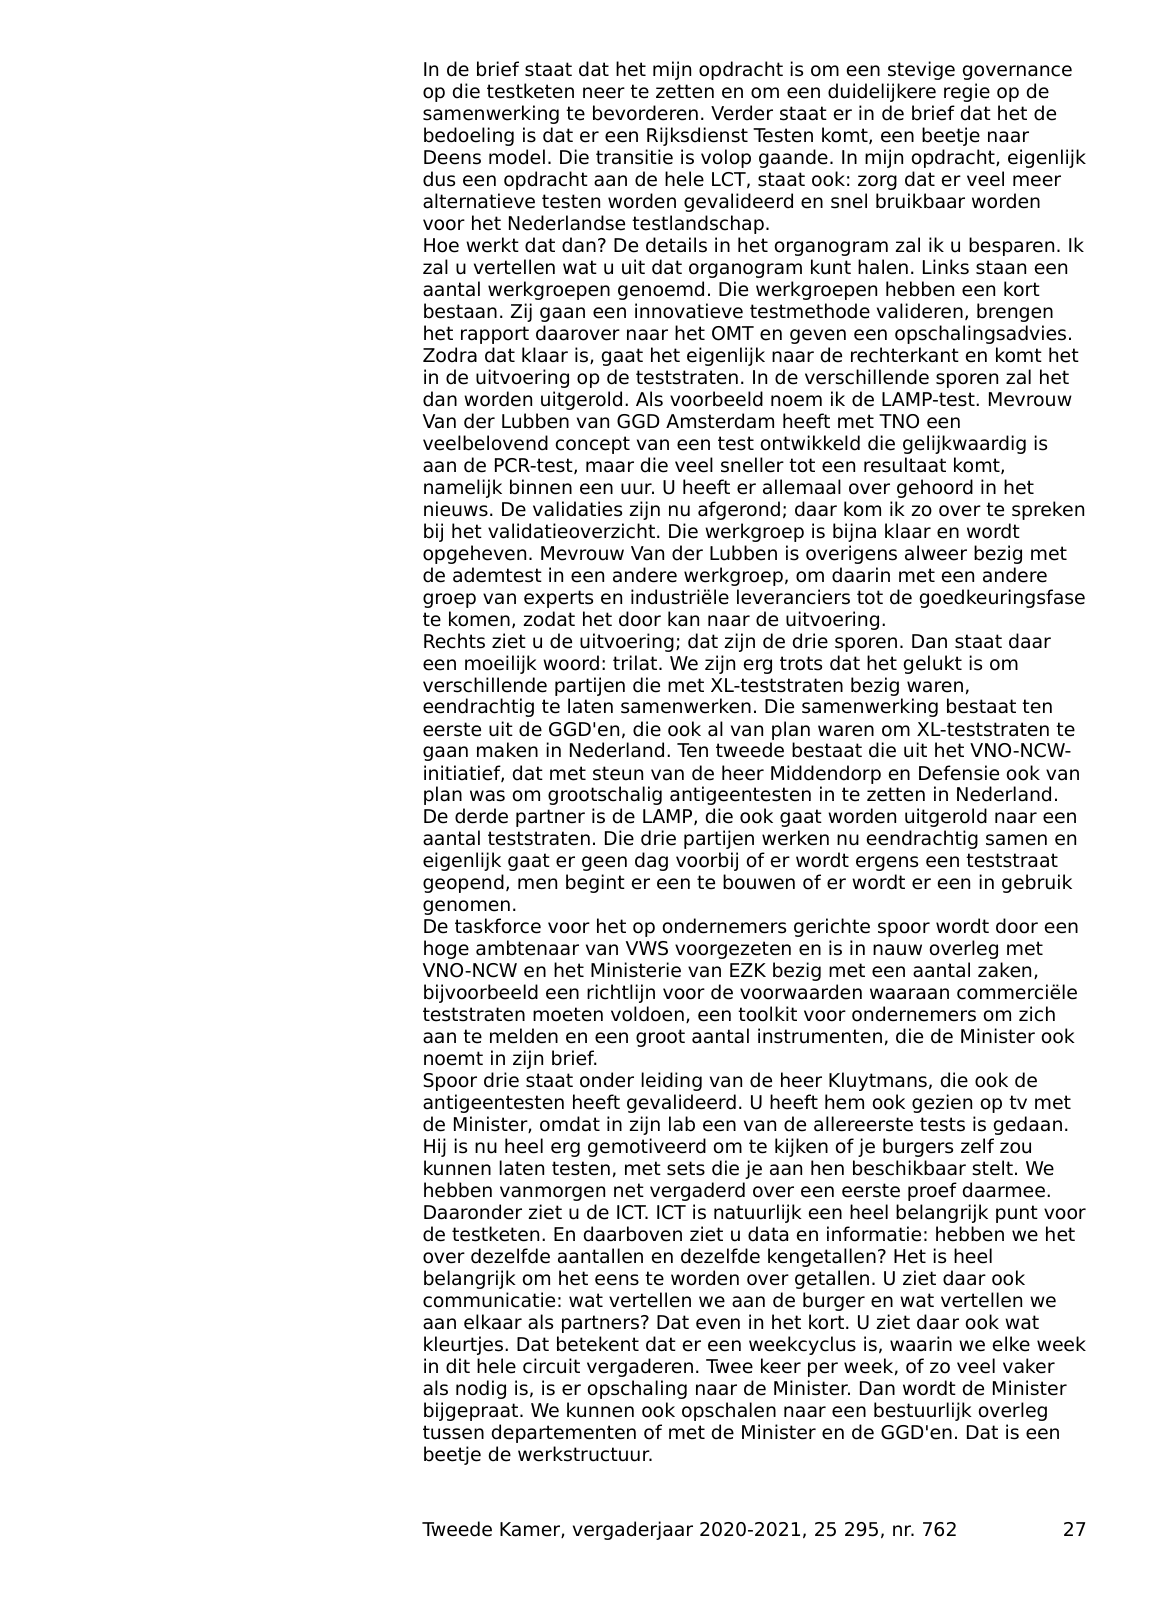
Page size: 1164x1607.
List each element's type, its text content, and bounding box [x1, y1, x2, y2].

text Spoor drie staat onder leiding van de heer Kluytmans, die ook de antigeentesten heeft gevalideerd. U heeft hem ook gezien op tv met de Minister, omdat in zijn lab een van de allereerste tests is gedaan. Hij is nu heel erg gemotiveerd om te kijken of je burgers zelf zou kunnen laten testen, met sets die je aan hen beschikbaar stelt. We hebben vanmorgen net vergaderd over een eerste proef daarmee. [422, 1070, 1087, 1202]
text De taskforce voor het op ondernemers gerichte spoor wordt door een hoge ambtenaar van VWS voorgezeten en is in nauw overleg met VNO-NCW en het Ministerie van EZK bezig met een aantal zaken, bijvoorbeeld een richtlijn voor de voorwaarden waaraan commerciële teststraten moeten voldoen, een toolkit voor ondernemers om zich aan te melden en een groot aantal instrumenten, die de Minister ook noemt in zijn brief. [422, 916, 1087, 1070]
text In de brief staat dat het mijn opdracht is om een stevige governance op die testketen neer te zetten en om een duidelijkere regie op de samenwerking te bevorderen. Verder staat er in de brief dat het de bedoeling is dat er een Rijksdienst Testen komt, een beetje naar Deens model. Die transitie is volop gaande. In mijn opdracht, eigenlijk dus een opdracht aan de hele LCT, staat ook: zorg dat er veel meer alternatieve testen worden gevalideerd en snel bruikbaar worden voor het Nederlandse testlandschap. [422, 59, 1087, 235]
text Daaronder ziet u de ICT. ICT is natuurlijk een heel belangrijk punt voor de testketen. En daarboven ziet u data en informatie: hebben we het over dezelfde aantallen en dezelfde kengetallen? Het is heel belangrijk om het eens te worden over getallen. U ziet daar ook communicatie: wat vertellen we aan de burger en wat vertellen we aan elkaar als partners? Dat even in het kort. U ziet daar ook wat kleurtjes. Dat betekent dat er een weekcyclus is, waarin we elke week in dit hele circuit vergaderen. Twee keer per week, of zo veel vaker als nodig is, is er opschaling naar de Minister. Dan wordt de Minister bijgepraat. We kunnen ook opschalen naar een bestuurlijk overleg tussen departementen of met de Minister en de GGD'en. Dat is een beetje de werkstructuur. [422, 1202, 1087, 1466]
text Hoe werkt dat dan? De details in het organogram zal ik u besparen. Ik zal u vertellen wat u uit dat organogram kunt halen. Links staan een aantal werkgroepen genoemd. Die werkgroepen hebben een kort bestaan. Zij gaan een innovatieve testmethode valideren, brengen het rapport daarover naar het OMT en geven een opschalingsadvies. Zodra dat klaar is, gaat het eigenlijk naar de rechterkant en komt het in de uitvoering op de teststraten. In de verschillende sporen zal het dan worden uitgerold. Als voorbeeld noem ik de LAMP-test. Mevrouw Van der Lubben van GGD Amsterdam heeft met TNO een veelbelovend concept van een test ontwikkeld die gelijkwaardig is aan de PCR-test, maar die veel sneller tot een resultaat komt, namelijk binnen een uur. U heeft er allemaal over gehoord in het nieuws. De validaties zijn nu afgerond; daar kom ik zo over te spreken bij het validatieoverzicht. Die werkgroep is bijna klaar en wordt opgeheven. Mevrouw Van der Lubben is overigens alweer bezig met de ademtest in een andere werkgroep, om daarin met een andere groep van experts en industriële leveranciers tot de goedkeuringsfase te komen, zodat het door kan naar de uitvoering. [422, 235, 1087, 631]
text Rechts ziet u de uitvoering; dat zijn de drie sporen. Dan staat daar een moeilijk woord: trilat. We zijn erg trots dat het gelukt is om verschillende partijen die met XL-teststraten bezig waren, eendrachtig te laten samenwerken. Die samenwerking bestaat ten eerste uit de GGD'en, die ook al van plan waren om XL-teststraten te gaan maken in Nederland. Ten tweede bestaat die uit het VNO-NCW-initiatief, dat met steun van de heer Middendorp en Defensie ook van plan was om grootschalig antigeentesten in te zetten in Nederland. De derde partner is de LAMP, die ook gaat worden uitgerold naar een aantal teststraten. Die drie partijen werken nu eendrachtig samen en eigenlijk gaat er geen dag voorbij of er wordt ergens een teststraat geopend, men begint er een te bouwen of er wordt er een in gebruik genomen. [422, 631, 1087, 916]
